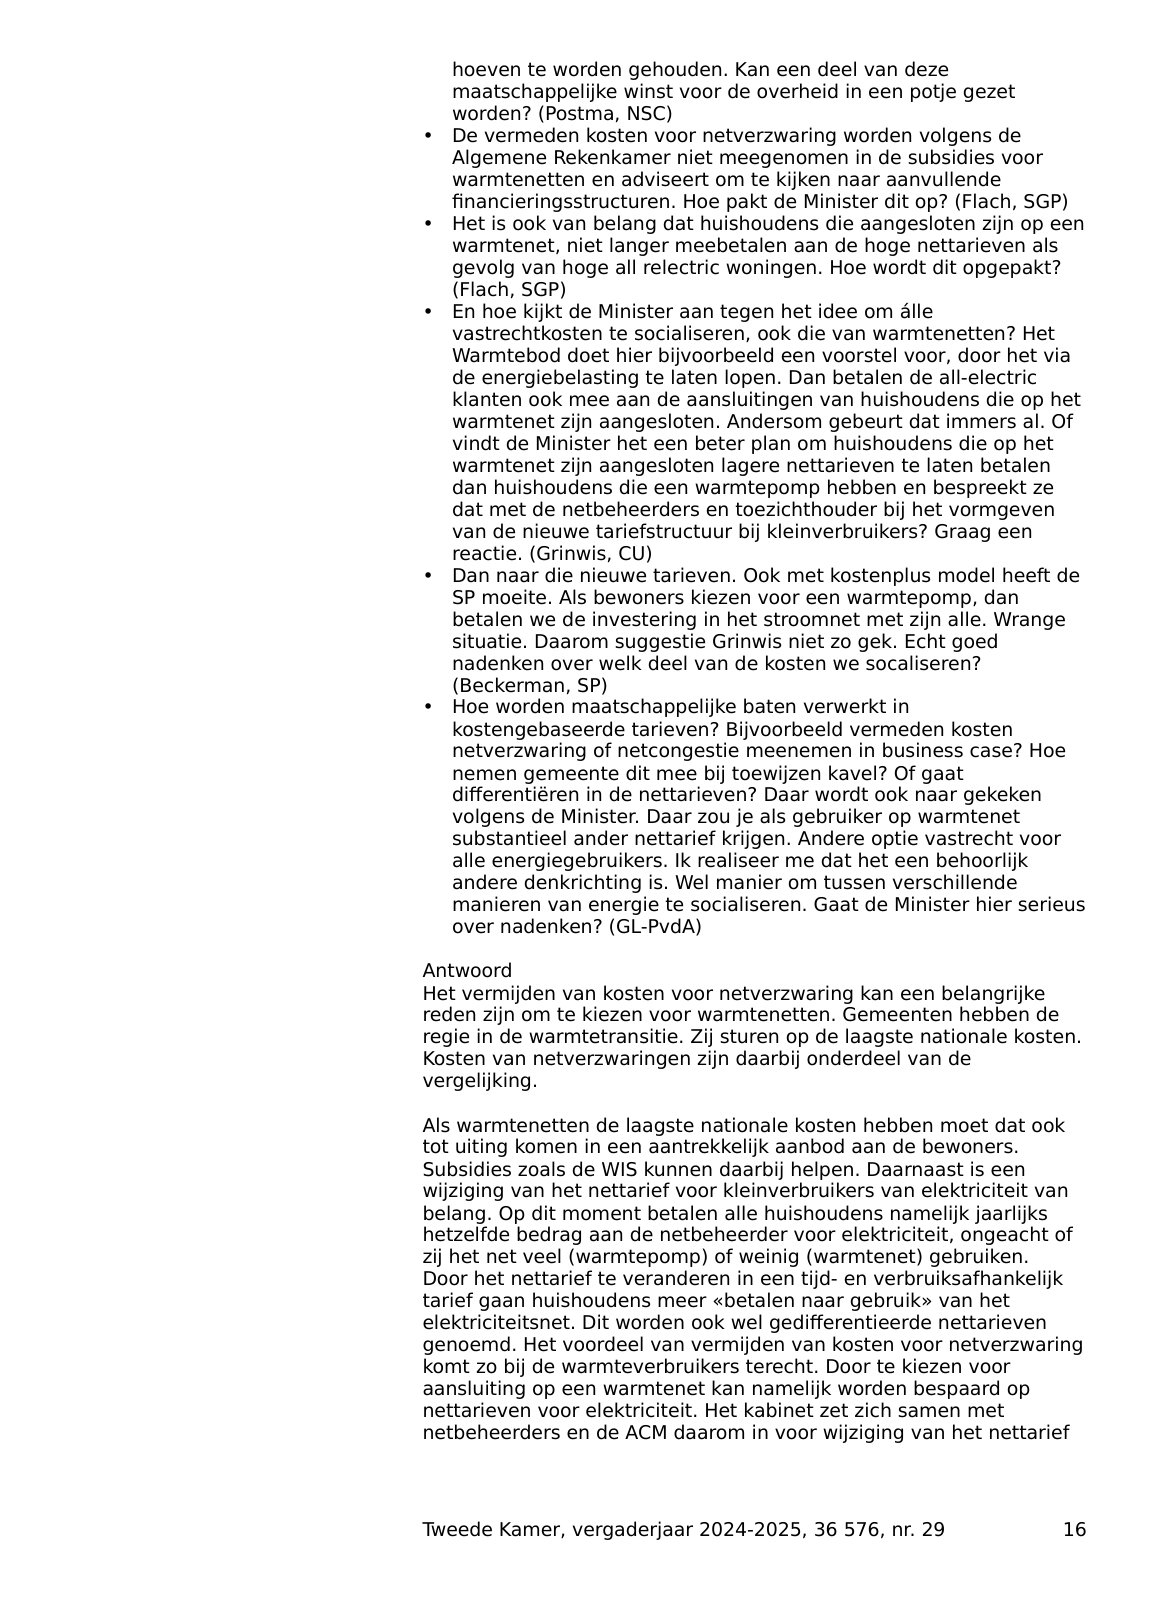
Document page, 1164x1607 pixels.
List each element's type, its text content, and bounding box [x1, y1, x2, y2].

text Het vermijden van kosten voor netverzwaring kan een belangrijke reden zijn om te kiezen voor warmtenetten. Gemeenten hebben de regie in de warmtetransitie. Zij sturen op de laagste nationale kosten. Kosten van netverzwaringen zijn daarbij onderdeel van de vergelijking. [422, 982, 1087, 1092]
text hoeven te worden gehouden. Kan een deel van deze maatschappelijke winst voor de overheid in een potje gezet worden? (Postma, NSC) [422, 59, 1087, 125]
text • Dan naar die nieuwe tarieven. Ook met kostenplus model heeft de SP moeite. Als bewoners kiezen voor een warmtepomp, dan betalen we de investering in het stroomnet met zijn alle. Wrange situatie. Daarom suggestie Grinwis niet zo gek. Echt goed nadenken over welk deel van de kosten we socaliseren? (Beckerman, SP) [422, 564, 1087, 696]
text Door het nettarief te veranderen in een tijd- en verbruiksafhankelijk tarief gaan huishoudens meer «betalen naar gebruik» van het elektriciteitsnet. Dit worden ook wel gedifferentieerde nettarieven genoemd. Het voordeel van vermijden van kosten voor netverzwaring komt zo bij de warmteverbruikers terecht. Door te kiezen voor aansluiting op een warmtenet kan namelijk worden bespaard op nettarieven voor elektriciteit. Het kabinet zet zich samen met netbeheerders en de ACM daarom in voor wijziging van het nettarief [422, 1268, 1087, 1444]
text Als warmtenetten de laagste nationale kosten hebben moet dat ook tot uiting komen in een aantrekkelijk aanbod aan de bewoners. Subsidies zoals de WIS kunnen daarbij helpen. Daarnaast is een wijziging van het nettarief voor kleinverbruikers van elektriciteit van belang. Op dit moment betalen alle huishoudens namelijk jaarlijks hetzelfde bedrag aan de netbeheerder voor elektriciteit, ongeacht of zij het net veel (warmtepomp) of weinig (warmtenet) gebruiken. [422, 1114, 1087, 1268]
text • Het is ook van belang dat huishoudens die aangesloten zijn op een warmtenet, niet langer meebetalen aan de hoge nettarieven als gevolg van hoge all relectric woningen. Hoe wordt dit opgepakt? (Flach, SGP) [422, 213, 1087, 301]
text • Hoe worden maatschappelijke baten verwerkt in kostengebaseerde tarieven? Bijvoorbeeld vermeden kosten netverzwaring of netcongestie meenemen in business case? Hoe nemen gemeente dit mee bij toewijzen kavel? Of gaat differentiëren in de nettarieven? Daar wordt ook naar gekeken volgens de Minister. Daar zou je als gebruiker op warmtenet substantieel ander nettarief krijgen. Andere optie vastrecht voor alle energiegebruikers. Ik realiseer me dat het een behoorlijk andere denkrichting is. Wel manier om tussen verschillende manieren van energie te socialiseren. Gaat de Minister hier serieus over nadenken? (GL-PvdA) [422, 696, 1087, 938]
text Antwoord [422, 960, 1087, 982]
text • De vermeden kosten voor netverzwaring worden volgens de Algemene Rekenkamer niet meegenomen in de subsidies voor warmtenetten en adviseert om te kijken naar aanvullende financieringsstructuren. Hoe pakt de Minister dit op? (Flach, SGP) [422, 125, 1087, 213]
text • En hoe kijkt de Minister aan tegen het idee om álle vastrechtkosten te socialiseren, ook die van warmtenetten? Het Warmtebod doet hier bijvoorbeeld een voorstel voor, door het via de energiebelasting te laten lopen. Dan betalen de all-electric klanten ook mee aan de aansluitingen van huishoudens die op het warmtenet zijn aangesloten. Andersom gebeurt dat immers al. Of vindt de Minister het een beter plan om huishoudens die op het warmtenet zijn aangesloten lagere nettarieven te laten betalen dan huishoudens die een warmtepomp hebben en bespreekt ze dat met de netbeheerders en toezichthouder bij het vormgeven van de nieuwe tariefstructuur bij kleinverbruikers? Graag een reactie. (Grinwis, CU) [422, 301, 1087, 564]
